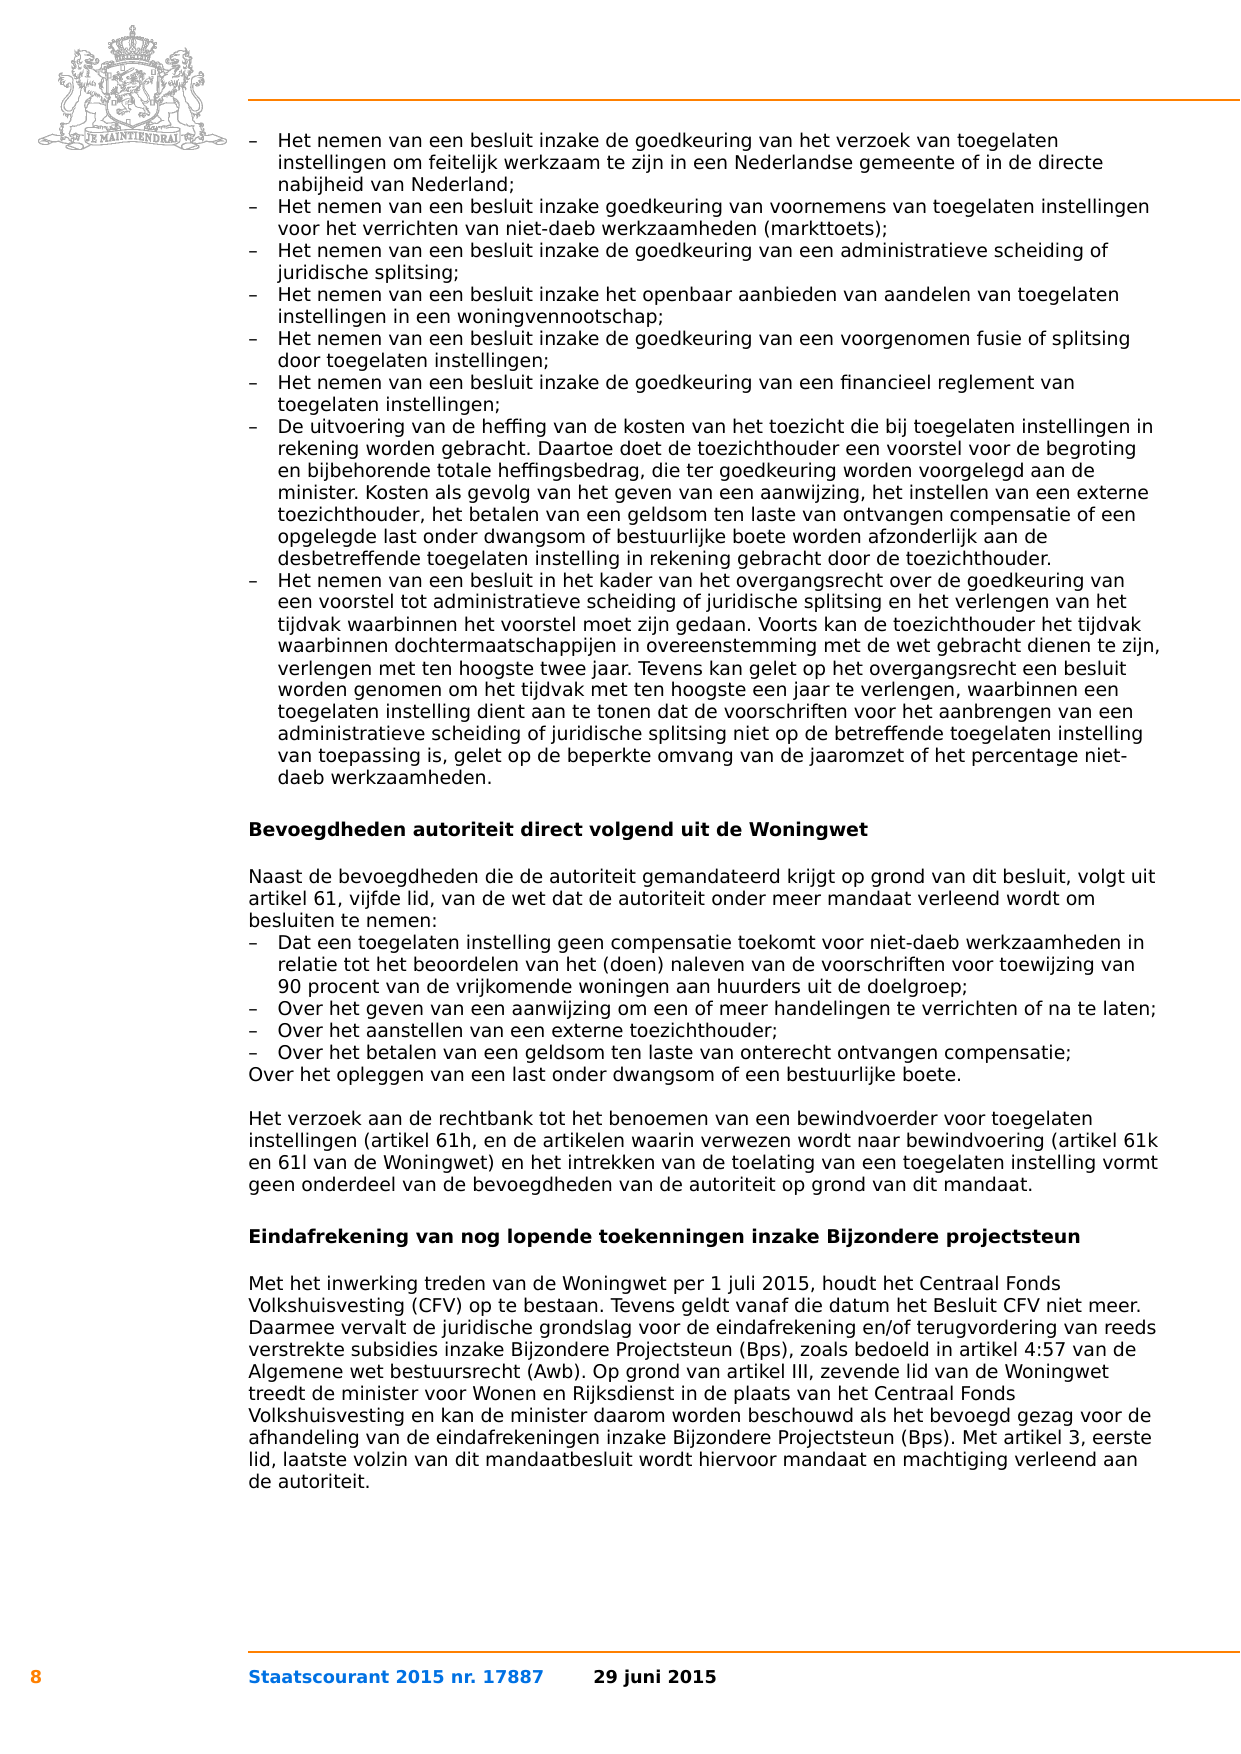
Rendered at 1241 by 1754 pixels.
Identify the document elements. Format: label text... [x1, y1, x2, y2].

text – Dat een toegelaten instelling geen compensatie toekomt voor niet-daeb werkzaamheden in relatie tot het beoordelen van het (doen) naleven van de voorschriften voor toewijzing van 90 procent van de vrijkomende woningen aan huurders uit de doelgroep; [248, 932, 1163, 998]
text – Over het geven van een aanwijzing om een of meer handelingen te verrichten of na te laten; [248, 998, 1163, 1020]
text – Het nemen van een besluit inzake het openbaar aanbieden van aandelen van toegelaten instellingen in een woningvennootschap; [248, 284, 1163, 328]
text Het verzoek aan de rechtbank tot het benoemen van een bewindvoerder voor toegelaten instellingen (artikel 61h, en de artikelen waarin verwezen wordt naar bewindvoering (artikel 61k en 61l van de Woningwet) en het intrekken van de toelating van een toegelaten instelling vormt geen onderdeel van de bevoegdheden van de autoriteit op grond van dit mandaat. [248, 1108, 1163, 1196]
text – Het nemen van een besluit inzake goedkeuring van voornemens van toegelaten instellingen voor het verrichten van niet-daeb werkzaamheden (markttoets); [248, 196, 1163, 240]
text – Het nemen van een besluit in het kader van het overgangsrecht over de goedkeuring van een voorstel tot administratieve scheiding of juridische splitsing en het verlengen van het tijdvak waarbinnen het voorstel moet zijn gedaan. Voorts kan de toezichthouder het tijdvak waarbinnen dochtermaatschappijen in overeenstemming met de wet gebracht dienen te zijn, verlengen met ten hoogste twee jaar. Tevens kan gelet op het overgangsrecht een besluit worden genomen om het tijdvak met ten hoogste een jaar te verlengen, waarbinnen een toegelaten instelling dient aan te tonen dat de voorschriften voor het aanbrengen van een administratieve scheiding of juridische splitsing niet op de betreffende toegelaten instelling van toepassing is, gelet op de beperkte omvang van de jaaromzet of het percentage niet-daeb werkzaamheden. [248, 569, 1163, 789]
text – Het nemen van een besluit inzake de goedkeuring van een financieel reglement van toegelaten instellingen; [248, 372, 1163, 416]
text – De uitvoering van de heffing van de kosten van het toezicht die bij toegelaten instellingen in rekening worden gebracht. Daartoe doet de toezichthouder een voorstel voor de begroting en bijbehorende totale heffingsbedrag, die ter goedkeuring worden voorgelegd aan de minister. Kosten als gevolg van het geven van een aanwijzing, het instellen van een externe toezichthouder, het betalen van een geldsom ten laste van ontvangen compensatie of een opgelegde last onder dwangsom of bestuurlijke boete worden afzonderlijk aan de desbetreffende toegelaten instelling in rekening gebracht door de toezichthouder. [248, 416, 1163, 569]
text Over het opleggen van een last onder dwangsom of een bestuurlijke boete. [248, 1064, 1163, 1086]
subtitle Eindafrekening van nog lopende toekenningen inzake Bijzondere projectsteun [248, 1226, 1163, 1248]
text – Het nemen van een besluit inzake de goedkeuring van een administratieve scheiding of juridische splitsing; [248, 240, 1163, 284]
text – Over het betalen van een geldsom ten laste van onterecht ontvangen compensatie; [248, 1042, 1163, 1064]
text – Over het aanstellen van een externe toezichthouder; [248, 1020, 1163, 1042]
text Naast de bevoegdheden die de autoriteit gemandateerd krijgt op grond van dit besluit, volgt uit artikel 61, vijfde lid, van de wet dat de autoriteit onder meer mandaat verleend wordt om besluiten te nemen: [248, 866, 1163, 932]
text Met het inwerking treden van de Woningwet per 1 juli 2015, houdt het Centraal Fonds Volkshuisvesting (CFV) op te bestaan. Tevens geldt vanaf die datum het Besluit CFV niet meer. Daarmee vervalt de juridische grondslag voor de eindafrekening en/of terugvordering van reeds verstrekte subsidies inzake Bijzondere Projectsteun (Bps), zoals bedoeld in artikel 4:57 van de Algemene wet bestuursrecht (Awb). Op grond van artikel III, zevende lid van de Woningwet treedt de minister voor Wonen en Rijksdienst in de plaats van het Centraal Fonds Volkshuisvesting en kan de minister daarom worden beschouwd als het bevoegd gezag voor de afhandeling van de eindafrekeningen inzake Bijzondere Projectsteun (Bps). Met artikel 3, eerste lid, laatste volzin van dit mandaatbesluit wordt hiervoor mandaat en machtiging verleend aan de autoriteit. [248, 1273, 1163, 1493]
subtitle Bevoegdheden autoriteit direct volgend uit de Woningwet [248, 819, 1163, 841]
text – Het nemen van een besluit inzake de goedkeuring van het verzoek van toegelaten instellingen om feitelijk werkzaam te zijn in een Nederlandse gemeente of in de directe nabijheid van Nederland; [248, 130, 1163, 196]
text – Het nemen van een besluit inzake de goedkeuring van een voorgenomen fusie of splitsing door toegelaten instellingen; [248, 328, 1163, 372]
picture [38, 25, 227, 150]
